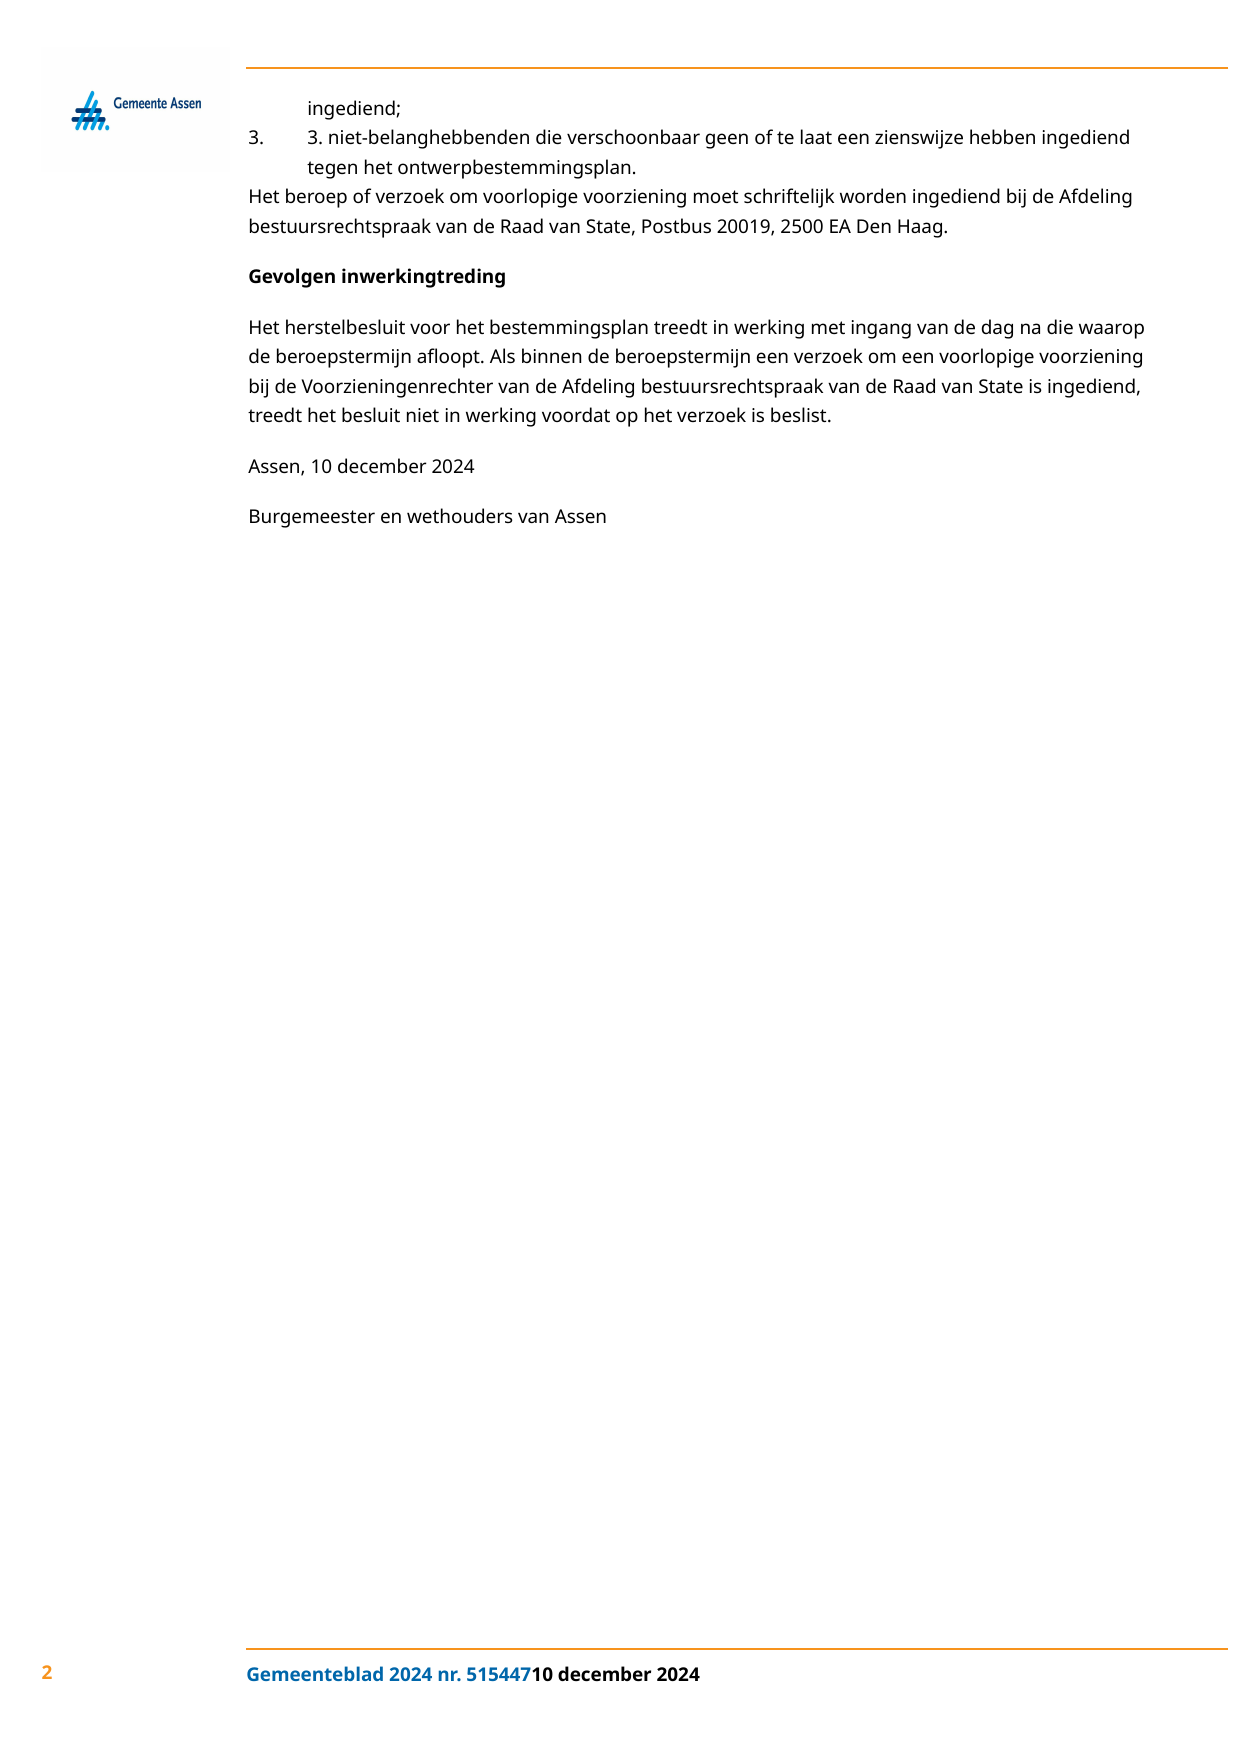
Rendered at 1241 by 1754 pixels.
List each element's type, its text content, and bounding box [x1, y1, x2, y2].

picture [41, 47, 231, 172]
text Gevolgen inwerkingtreding [248, 263, 1152, 289]
list 3. niet-belanghebbenden die verschoonbaar geen of te laat een zienswijze hebben ingediend tegen het ontwerpbestemmingsplan. [248, 124, 1152, 180]
text Assen, 10 december 2024 [248, 453, 1152, 479]
text Het herstelbesluit voor het bestemmingsplan treedt in werking met ingang van de dag na die waarop de beroepstermijn afloopt. Als binnen de beroepstermijn een verzoek om een voorlopige voorziening bij de Voorzieningenrechter van de Afdeling bestuursrechtspraak van de Raad van State is ingediend, treedt het besluit niet in werking voordat op het verzoek is beslist. [248, 314, 1152, 428]
text Het beroep of verzoek om voorlopige voorziening moet schriftelijk worden ingediend bij de Afdeling bestuursrechtspraak van de Raad van State, Postbus 20019, 2500 EA Den Haag. [248, 183, 1152, 239]
text Burgemeester en wethouders van Assen [248, 503, 1152, 529]
list ingediend; [248, 95, 1152, 121]
